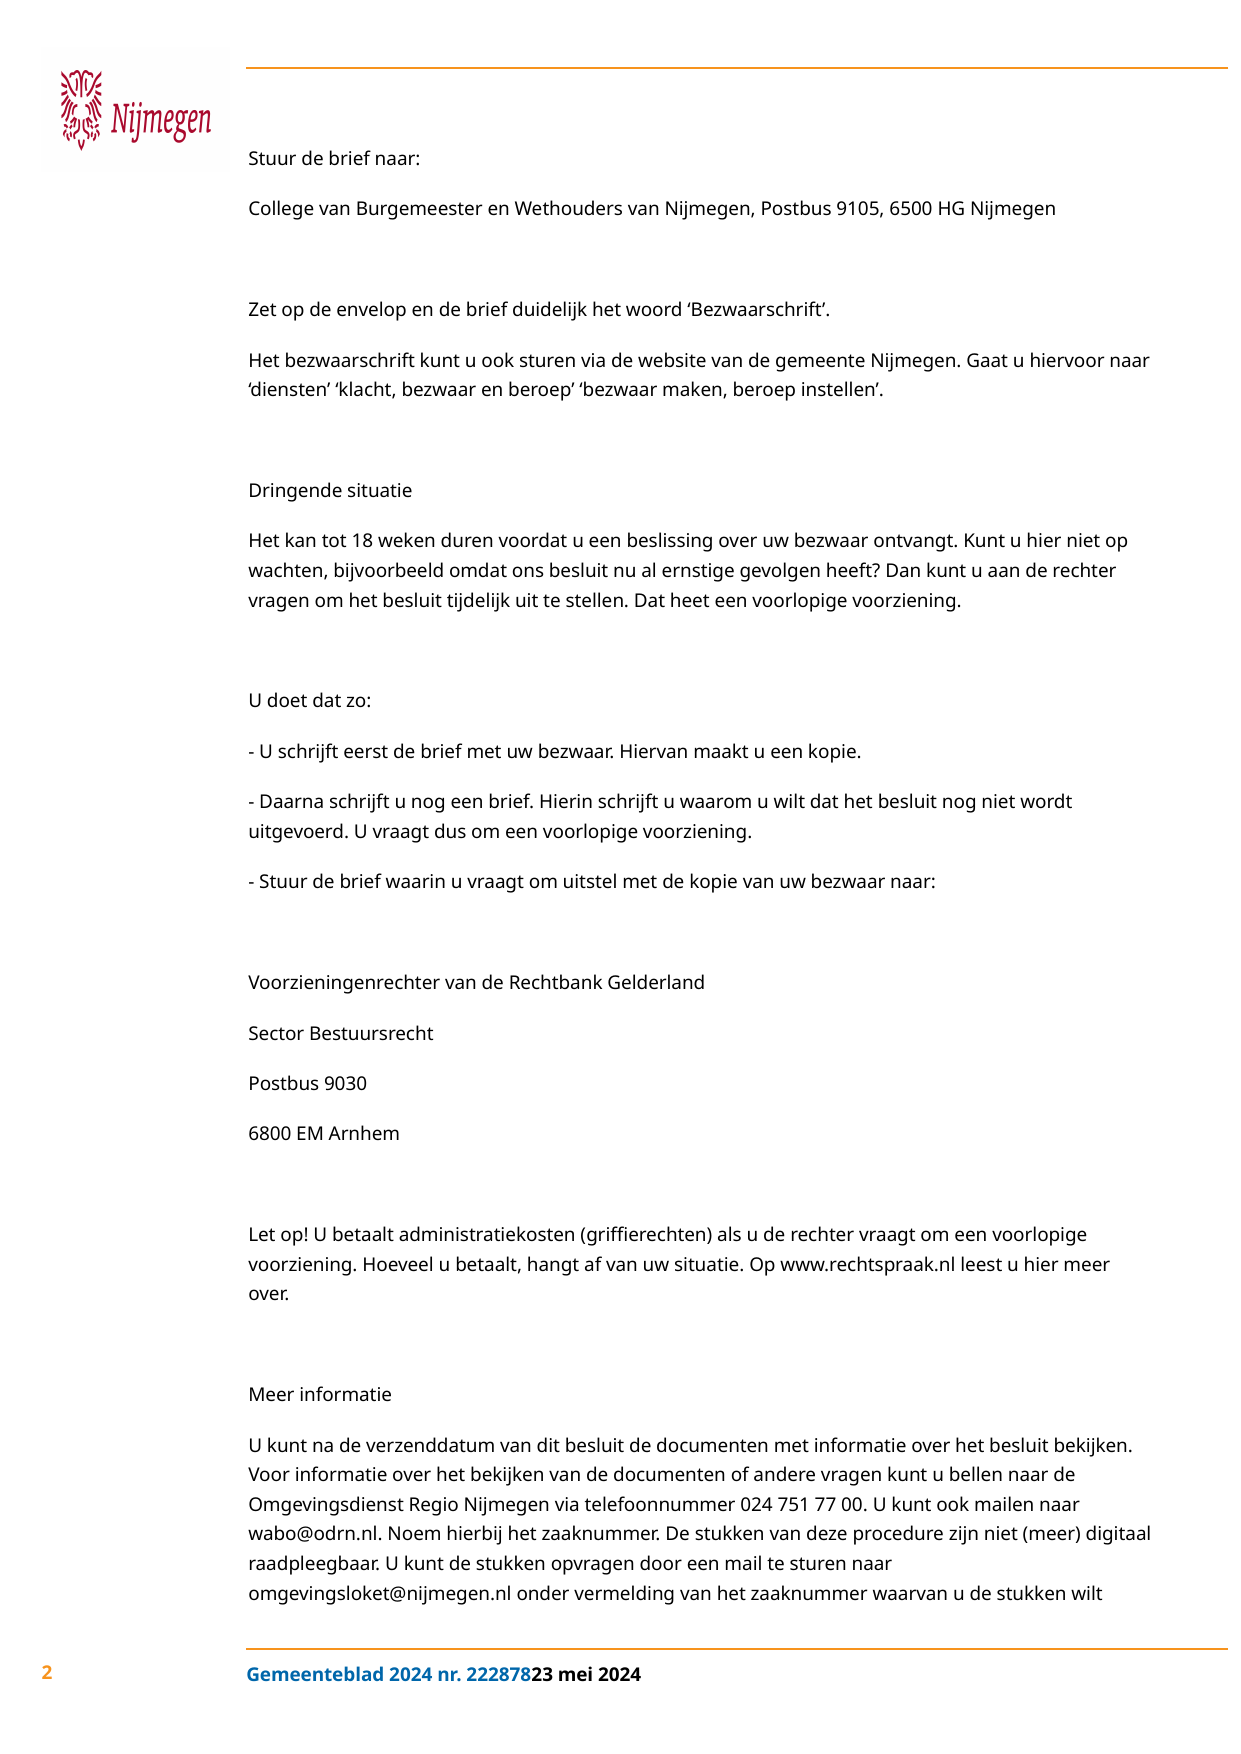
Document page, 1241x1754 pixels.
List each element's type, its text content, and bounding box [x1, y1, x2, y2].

text Zet op de envelop en de brief duidelijk het woord ‘Bezwaarschrift’. [248, 296, 1152, 322]
text - Daarna schrijft u nog een brief. Hierin schrijft u waarom u wilt dat het besluit nog niet wordt uitgevoerd. U vraagt dus om een voorlopige voorziening. [248, 788, 1152, 844]
text Meer informatie [248, 1381, 1152, 1407]
text 6800 EM Arnhem [248, 1121, 1152, 1146]
picture [41, 47, 231, 172]
text Voorzieningenrechter van de Rechtbank Gelderland [248, 969, 1152, 995]
text College van Burgemeester en Wethouders van Nijmegen, Postbus 9105, 6500 HG Nijmegen [248, 196, 1152, 221]
text Stuur de brief naar: [248, 145, 1152, 171]
text Het kan tot 18 weken duren voordat u een beslissing over uw bezwaar ontvangt. Kunt u hier niet op wachten, bijvoorbeeld omdat ons besluit nu al ernstige gevolgen heeft? Dan kunt u aan de rechter vragen om het besluit tijdelijk uit te stellen. Dat heet een voorlopige voorziening. [248, 528, 1152, 613]
text Het bezwaarschrift kunt u ook sturen via de website van de gemeente Nijmegen. Gaat u hiervoor naar ‘diensten’ ‘klacht, bezwaar en beroep’ ‘bezwaar maken, beroep instellen’. [248, 347, 1152, 402]
text - U schrijft eerst de brief met uw bezwaar. Hiervan maakt u een kopie. [248, 738, 1152, 764]
text U doet dat zo: [248, 688, 1152, 713]
text U kunt na de verzenddatum van dit besluit de documenten met informatie over het besluit bekijken. Voor informatie over het bekijken van de documenten of andere vragen kunt u bellen naar de Omgevingsdienst Regio Nijmegen via telefoonnummer 024 751 77 00. U kunt ook mailen naar wabo@odrn.nl. Noem hierbij het zaaknummer. De stukken van deze procedure zijn niet (meer) digitaal raadpleegbaar. U kunt de stukken opvragen door een mail te sturen naar omgevingsloket@nijmegen.nl onder vermelding van het zaaknummer waarvan u de stukken wilt [248, 1432, 1152, 1606]
text Sector Bestuursrecht [248, 1020, 1152, 1046]
text Dringende situatie [248, 477, 1152, 503]
text Postbus 9030 [248, 1070, 1152, 1096]
text Let op! U betaalt administratiekosten (griffierechten) als u de rechter vraagt om een voorlopige voorziening. Hoeveel u betaalt, hangt af van uw situatie. Op www.rechtspraak.nl leest u hier meer over. [248, 1221, 1152, 1306]
text - Stuur de brief waarin u vraagt om uitstel met de kopie van uw bezwaar naar: [248, 868, 1152, 894]
